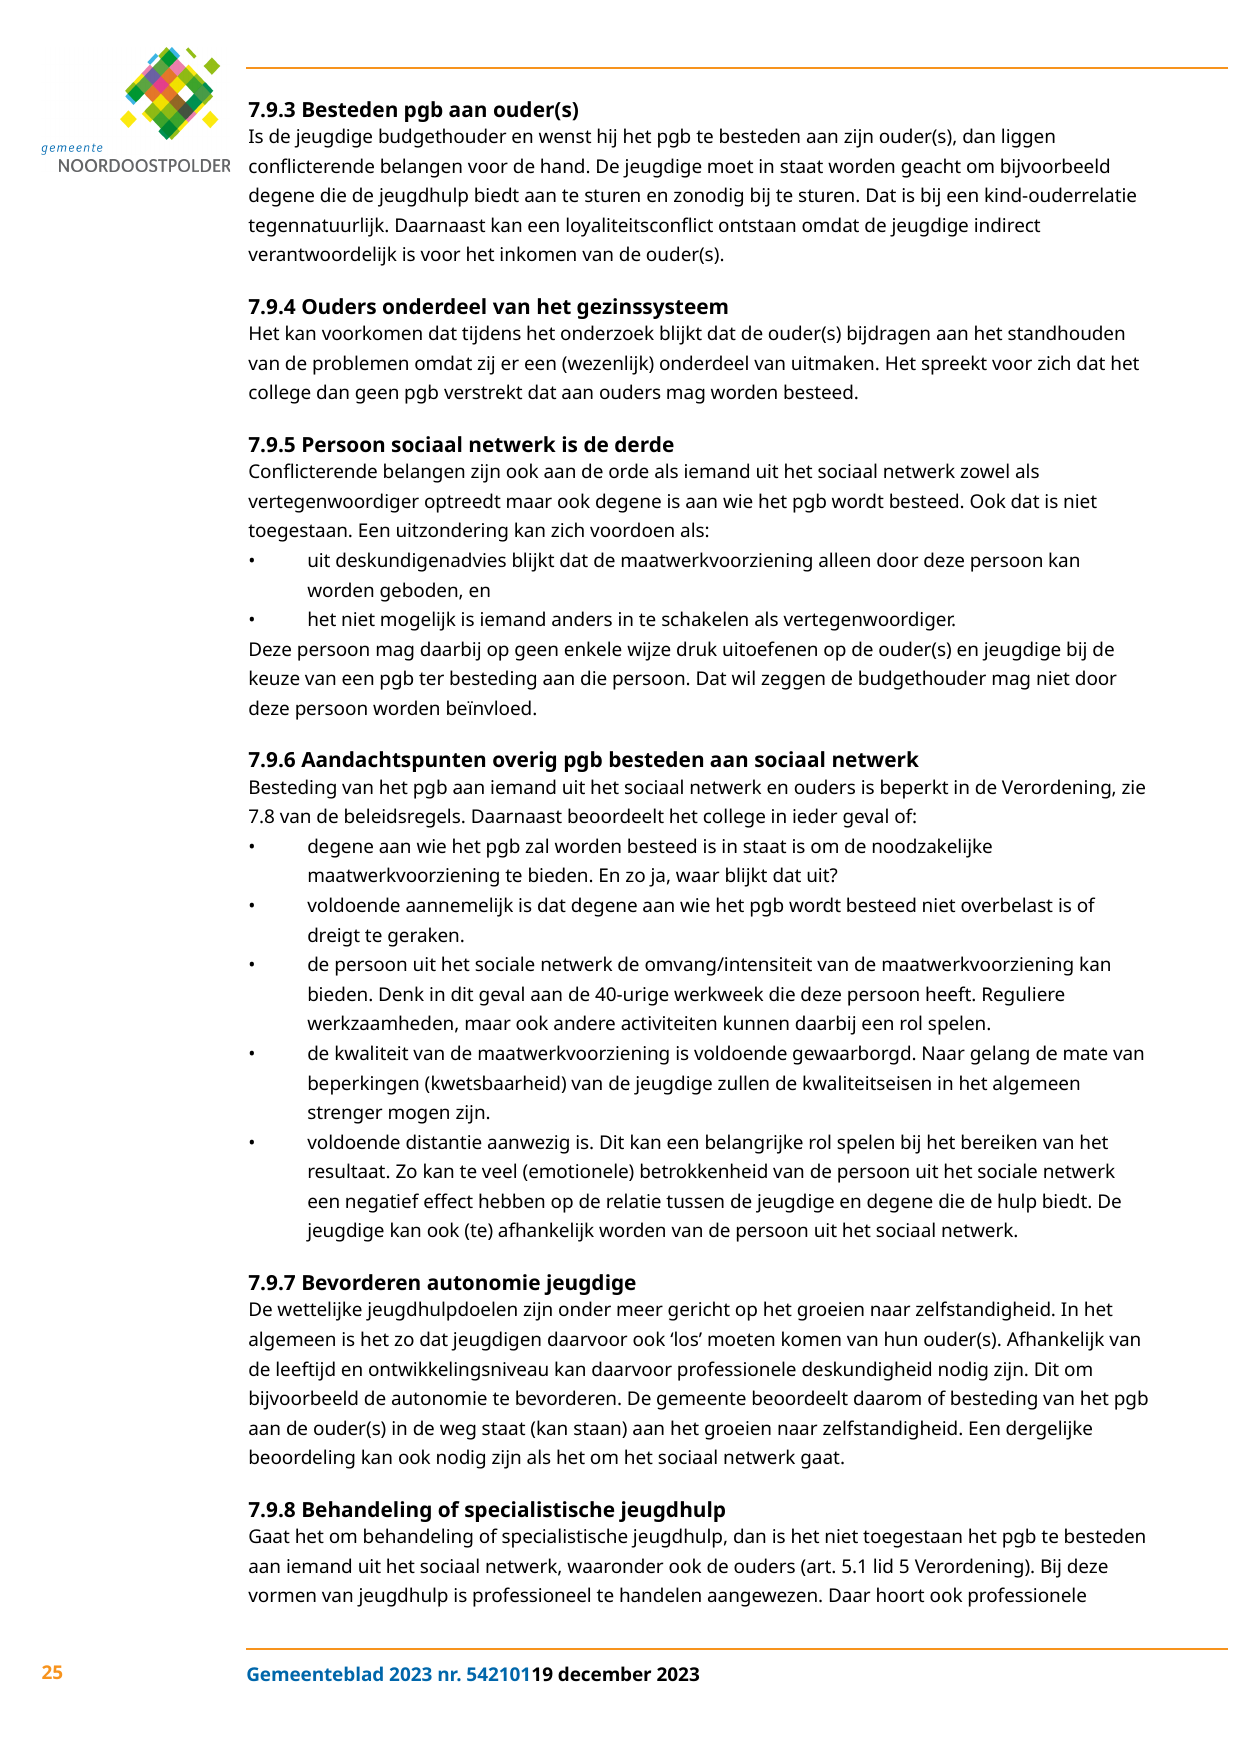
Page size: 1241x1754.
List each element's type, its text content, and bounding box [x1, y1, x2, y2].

text Gaat het om behandeling of specialistische jeugdhulp, dan is het niet toegestaan het pgb te besteden aan iemand uit het sociaal netwerk, waaronder ook de ouders (art. 5.1 lid 5 Verordening). Bij deze vormen van jeugdhulp is professioneel te handelen aangewezen. Daar hoort ook professionele [248, 1523, 1152, 1608]
list uit deskundigenadvies blijkt dat de maatwerkvoorziening alleen door deze persoon kan worden geboden, en [248, 547, 1152, 602]
text Is de jeugdige budgethouder en wenst hij het pgb te besteden aan zijn ouder(s), dan liggen conflicterende belangen voor de hand. De jeugdige moet in staat worden geacht om bijvoorbeeld degene die de jeugdhulp biedt aan te sturen en zonodig bij te sturen. Dat is bij een kind-ouderrelatie tegennatuurlijk. Daarnaast kan een loyaliteitsconflict ontstaan omdat de jeugdige indirect verantwoordelijk is voor het inkomen van de ouder(s). [248, 123, 1152, 267]
text 7.9.3 Besteden pgb aan ouder(s) [248, 95, 1152, 123]
text 7.9.5 Persoon sociaal netwerk is de derde [248, 430, 1152, 458]
picture [41, 47, 231, 172]
text 7.9.6 Aandachtspunten overig pgb besteden aan sociaal netwerk [248, 746, 1152, 774]
list voldoende distantie aanwezig is. Dit kan een belangrijke rol spelen bij het bereiken van het resultaat. Zo kan te veel (emotionele) betrokkenheid van de persoon uit het sociale netwerk een negatief effect hebben op de relatie tussen de jeugdige en degene die de hulp biedt. De jeugdige kan ook (te) afhankelijk worden van de persoon uit het sociaal netwerk. [248, 1129, 1152, 1243]
list degene aan wie het pgb zal worden besteed is in staat is om de noodzakelijke maatwerkvoorziening te bieden. En zo ja, waar blijkt dat uit? [248, 833, 1152, 888]
text 7.9.4 Ouders onderdeel van het gezinssysteem [248, 292, 1152, 320]
text De wettelijke jeugdhulpdoelen zijn onder meer gericht op het groeien naar zelfstandigheid. In het algemeen is het zo dat jeugdigen daarvoor ook ‘los’ moeten komen van hun ouder(s). Afhankelijk van de leeftijd en ontwikkelingsniveau kan daarvoor professionele deskundigheid nodig zijn. Dit om bijvoorbeeld de autonomie te bevorderen. De gemeente beoordeelt daarom of besteding van het pgb aan de ouder(s) in de weg staat (kan staan) aan het groeien naar zelfstandigheid. Een dergelijke beoordeling kan ook nodig zijn als het om het sociaal netwerk gaat. [248, 1297, 1152, 1470]
text Conflicterende belangen zijn ook aan de orde als iemand uit het sociaal netwerk zowel als vertegenwoordiger optreedt maar ook degene is aan wie het pgb wordt besteed. Ook dat is niet toegestaan. Een uitzondering kan zich voordoen als: [248, 458, 1152, 543]
text Besteding van het pgb aan iemand uit het sociaal netwerk en ouders is beperkt in de Verordening, zie 7.8 van de beleidsregels. Daarnaast beoordeelt het college in ieder geval of: [248, 774, 1152, 829]
list voldoende aannemelijk is dat degene aan wie het pgb wordt besteed niet overbelast is of dreigt te geraken. [248, 892, 1152, 948]
list het niet mogelijk is iemand anders in te schakelen als vertegenwoordiger. [248, 606, 1152, 632]
text Het kan voorkomen dat tijdens het onderzoek blijkt dat de ouder(s) bijdragen aan het standhouden van de problemen omdat zij er een (wezenlijk) onderdeel van uitmaken. Het spreekt voor zich dat het college dan geen pgb verstrekt dat aan ouders mag worden besteed. [248, 320, 1152, 405]
list de persoon uit het sociale netwerk de omvang/intensiteit van de maatwerkvoorziening kan bieden. Denk in dit geval aan de 40-urige werkweek die deze persoon heeft. Reguliere werkzaamheden, maar ook andere activiteiten kunnen daarbij een rol spelen. [248, 951, 1152, 1036]
list de kwaliteit van de maatwerkvoorziening is voldoende gewaarborgd. Naar gelang de mate van beperkingen (kwetsbaarheid) van de jeugdige zullen de kwaliteitseisen in het algemeen strenger mogen zijn. [248, 1040, 1152, 1125]
text 7.9.8 Behandeling of specialistische jeugdhulp [248, 1495, 1152, 1523]
text Deze persoon mag daarbij op geen enkele wijze druk uitoefenen op de ouder(s) en jeugdige bij de keuze van een pgb ter besteding aan die persoon. Dat wil zeggen de budgethouder mag niet door deze persoon worden beïnvloed. [248, 636, 1152, 721]
text 7.9.7 Bevorderen autonomie jeugdige [248, 1268, 1152, 1297]
